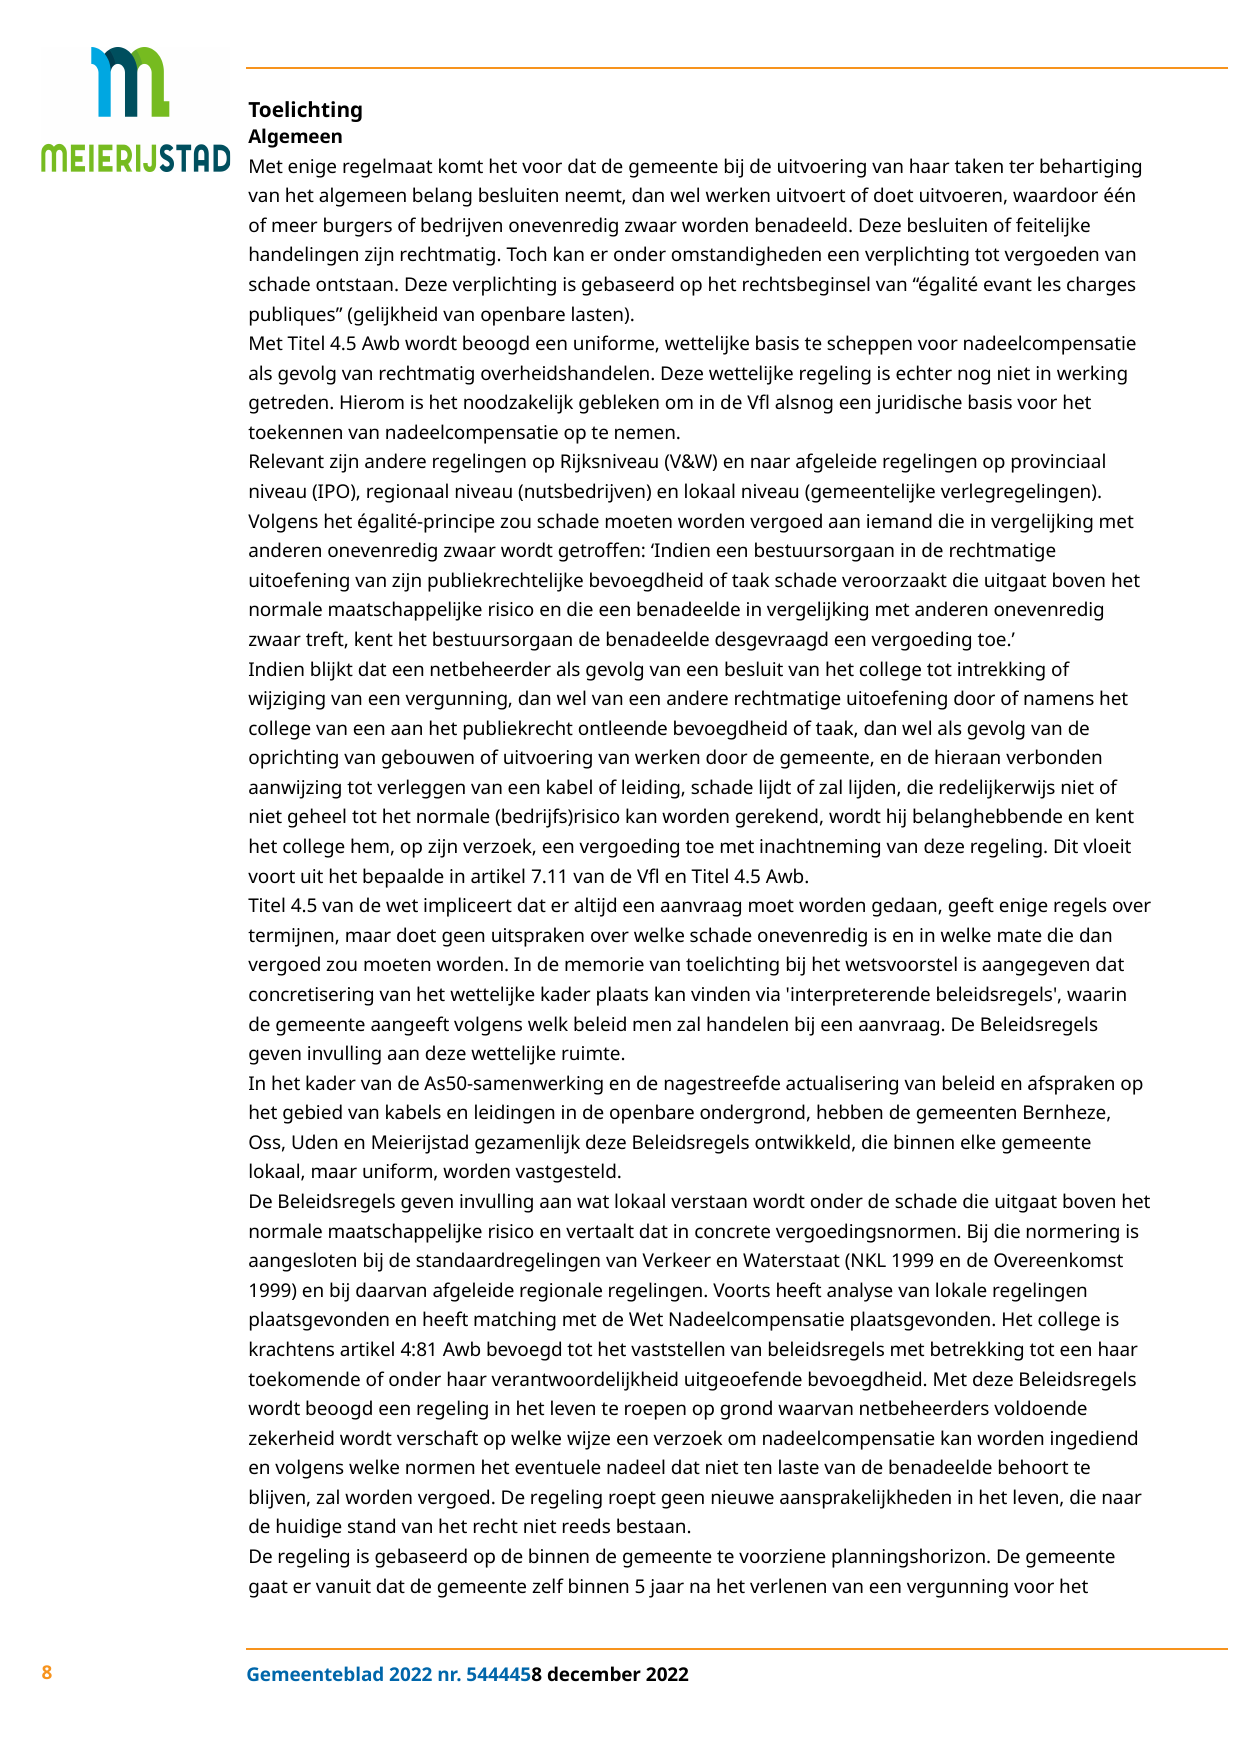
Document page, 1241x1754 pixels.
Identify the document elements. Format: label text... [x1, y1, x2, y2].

text Met Titel 4.5 Awb wordt beoogd een uniforme, wettelijke basis te scheppen voor nadeelcompensatie als gevolg van rechtmatig overheidshandelen. Deze wettelijke regeling is echter nog niet in werking getreden. Hierom is het noodzakelijk gebleken om in de Vfl alsnog een juridische basis voor het toekennen van nadeelcompensatie op te nemen. [248, 330, 1152, 445]
text Relevant zijn andere regelingen op Rijksniveau (V&W) en naar afgeleide regelingen op provinciaal niveau (IPO), regionaal niveau (nutsbedrijven) en lokaal niveau (gemeentelijke verlegregelingen). Volgens het égalité-principe zou schade moeten worden vergoed aan iemand die in vergelijking met anderen onevenredig zwaar wordt getroffen: ‘Indien een bestuursorgaan in de rechtmatige uitoefening van zijn publiekrechtelijke bevoegdheid of taak schade veroorzaakt die uitgaat boven het normale maatschappelijke risico en die een benadeelde in vergelijking met anderen onevenredig zwaar treft, kent het bestuursorgaan de benadeelde desgevraagd een vergoeding toe.’ [248, 449, 1152, 652]
text De regeling is gebaseerd op de binnen de gemeente te voorziene planningshorizon. De gemeente gaat er vanuit dat de gemeente zelf binnen 5 jaar na het verlenen van een vergunning voor het [248, 1543, 1152, 1599]
picture [41, 47, 231, 172]
text Indien blijkt dat een netbeheerder als gevolg van een besluit van het college tot intrekking of wijziging van een vergunning, dan wel van een andere rechtmatige uitoefening door of namens het college van een aan het publiekrecht ontleende bevoegdheid of taak, dan wel als gevolg van de oprichting van gebouwen of uitvoering van werken door de gemeente, en de hieraan verbonden aanwijzing tot verleggen van een kabel of leiding, schade lijdt of zal lijden, die redelijkerwijs niet of niet geheel tot het normale (bedrijfs)risico kan worden gerekend, wordt hij belanghebbende en kent het college hem, op zijn verzoek, een vergoeding toe met inachtneming van deze regeling. Dit vloeit voort uit het bepaalde in artikel 7.11 van de Vfl en Titel 4.5 Awb. [248, 656, 1152, 889]
text Toelichting [248, 95, 1152, 123]
text Titel 4.5 van de wet impliceert dat er altijd een aanvraag moet worden gedaan, geeft enige regels over termijnen, maar doet geen uitspraken over welke schade onevenredig is en in welke mate die dan vergoed zou moeten worden. In de memorie van toelichting bij het wetsvoorstel is aangegeven dat concretisering van het wettelijke kader plaats kan vinden via 'interpreterende beleidsregels', waarin de gemeente aangeeft volgens welk beleid men zal handelen bij een aanvraag. De Beleidsregels geven invulling aan deze wettelijke ruimte. [248, 892, 1152, 1066]
text De Beleidsregels geven invulling aan wat lokaal verstaan wordt onder de schade die uitgaat boven het normale maatschappelijke risico en vertaalt dat in concrete vergoedingsnormen. Bij die normering is aangesloten bij de standaardregelingen van Verkeer en Waterstaat (NKL 1999 en de Overeenkomst 1999) en bij daarvan afgeleide regionale regelingen. Voorts heeft analyse van lokale regelingen plaatsgevonden en heeft matching met de Wet Nadeelcompensatie plaatsgevonden. Het college is krachtens artikel 4:81 Awb bevoegd tot het vaststellen van beleidsregels met betrekking tot een haar toekomende of onder haar verantwoordelijkheid uitgeoefende bevoegdheid. Met deze Beleidsregels wordt beoogd een regeling in het leven te roepen op grond waarvan netbeheerders voldoende zekerheid wordt verschaft op welke wijze een verzoek om nadeelcompensatie kan worden ingediend en volgens welke normen het eventuele nadeel dat niet ten laste van de benadeelde behoort te blijven, zal worden vergoed. De regeling roept geen nieuwe aansprakelijkheden in het leven, die naar de huidige stand van het recht niet reeds bestaan. [248, 1188, 1152, 1539]
text Met enige regelmaat komt het voor dat de gemeente bij de uitvoering van haar taken ter behartiging van het algemeen belang besluiten neemt, dan wel werken uitvoert of doet uitvoeren, waardoor één of meer burgers of bedrijven onevenredig zwaar worden benadeeld. Deze besluiten of feitelijke handelingen zijn rechtmatig. Toch kan er onder omstandigheden een verplichting tot vergoeden van schade ontstaan. Deze verplichting is gebaseerd op het rechtsbeginsel van “égalité evant les charges publiques” (gelijkheid van openbare lasten). [248, 153, 1152, 327]
text Algemeen [248, 123, 1152, 149]
text In het kader van de As50-samenwerking en de nagestreefde actualisering van beleid en afspraken op het gebied van kabels en leidingen in de openbare ondergrond, hebben de gemeenten Bernheze, Oss, Uden en Meierijstad gezamenlijk deze Beleidsregels ontwikkeld, die binnen elke gemeente lokaal, maar uniform, worden vastgesteld. [248, 1070, 1152, 1184]
